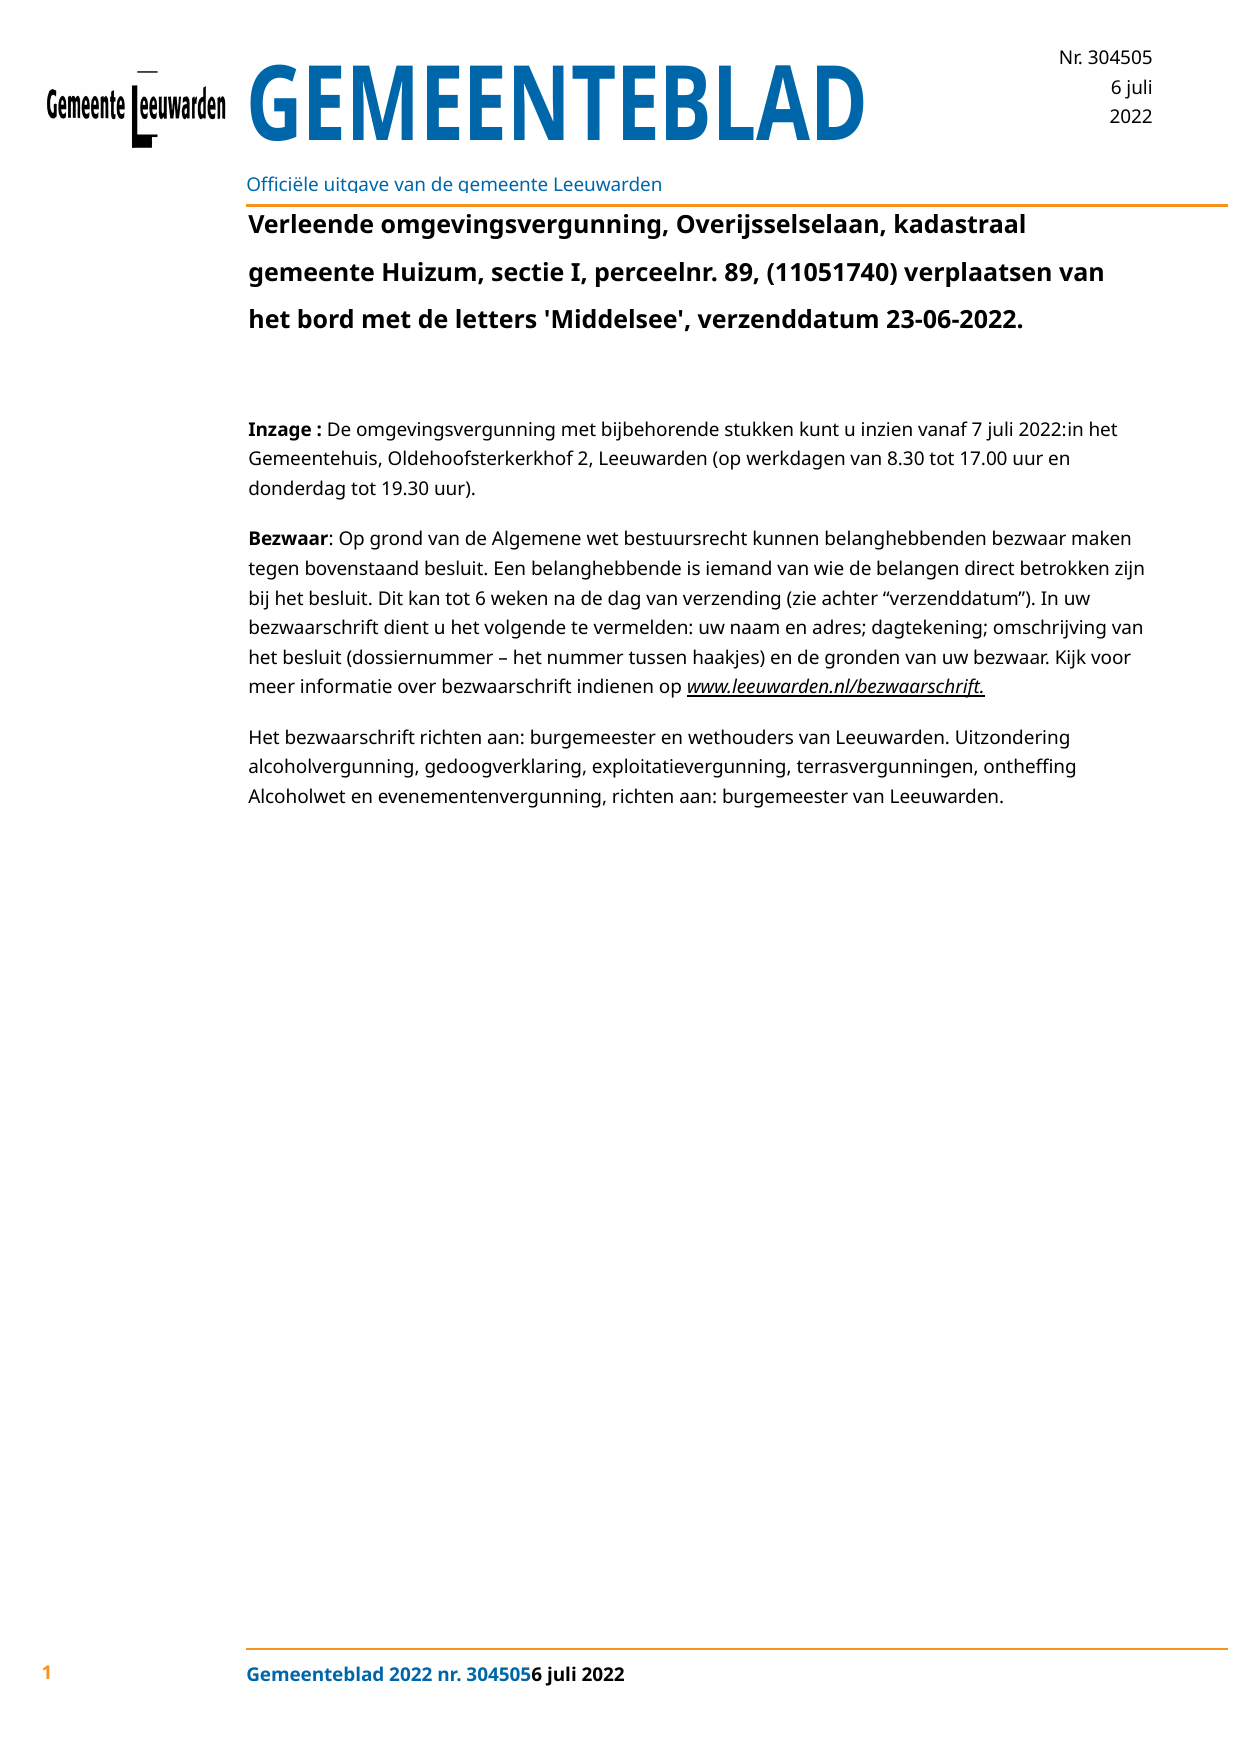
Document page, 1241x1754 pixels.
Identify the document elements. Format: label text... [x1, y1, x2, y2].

text Bezwaar: Op grond van de Algemene wet bestuursrecht kunnen belanghebbenden bezwaar maken tegen bovenstaand besluit. Een belanghebbende is iemand van wie de belangen direct betrokken zijn bij het besluit. Dit kan tot 6 weken na de dag van verzending (zie achter “verzenddatum”). In uw bezwaarschrift dient u het volgende te vermelden: uw naam en adres; dagtekening; omschrijving van het besluit (dossiernummer – het nummer tussen haakjes) en de gronden van uw bezwaar. Kijk voor meer informatie over bezwaarschrift indienen op www.leeuwarden.nl/bezwaarschrift. [248, 526, 1152, 699]
text Het bezwaarschrift richten aan: burgemeester en wethouders van Leeuwarden. Uitzondering alcoholvergunning, gedoogverklaring, exploitatievergunning, terrasvergunningen, ontheffing Alcoholwet en evenementenvergunning, richten aan: burgemeester van Leeuwarden. [248, 724, 1152, 809]
text Inzage : De omgevingsvergunning met bijbehorende stukken kunt u inzien vanaf 7 juli 2022:in het Gemeentehuis, Oldehoofsterkerkhof 2, Leeuwarden (op werkdagen van 8.30 tot 17.00 uur en donderdag tot 19.30 uur). [248, 416, 1152, 501]
text Verleende omgevingsvergunning, Overijsselselaan, kadastraal gemeente Huizum, sectie I, perceelnr. 89, (11051740) verplaatsen van het bord met de letters 'Middelsee', verzenddatum 23-06-2022. [248, 207, 1152, 336]
picture [41, 47, 231, 172]
